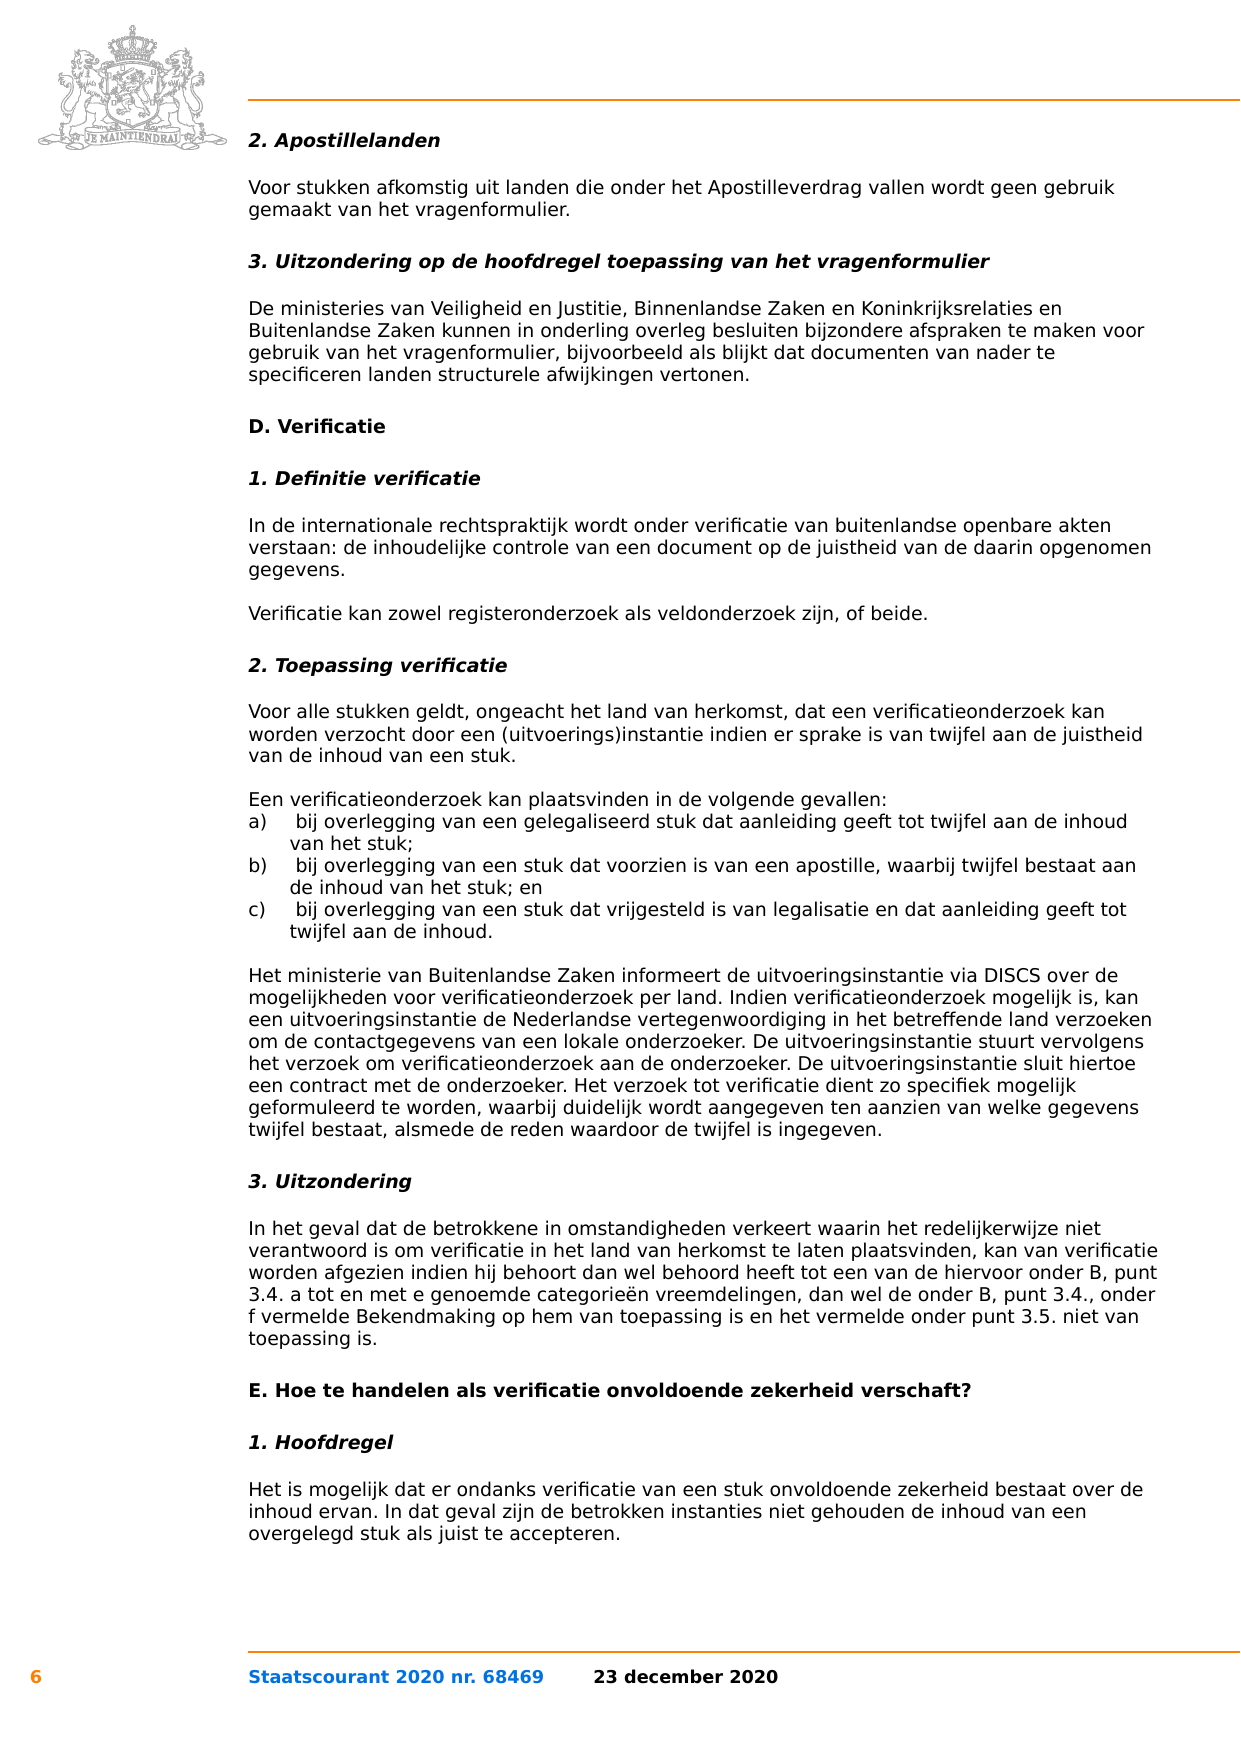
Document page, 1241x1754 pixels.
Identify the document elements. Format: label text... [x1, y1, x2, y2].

text Het is mogelijk dat er ondanks verificatie van een stuk onvoldoende zekerheid bestaat over de inhoud ervan. In dat geval zijn de betrokken instanties niet gehouden de inhoud van een overgelegd stuk als juist te accepteren. [248, 1479, 1163, 1544]
picture [38, 25, 227, 150]
text a) bij overlegging van een gelegaliseerd stuk dat aanleiding geeft tot twijfel aan de inhoud van het stuk; [248, 811, 1163, 855]
text In het geval dat de betrokkene in omstandigheden verkeert waarin het redelijkerwijze niet verantwoord is om verificatie in het land van herkomst te laten plaatsvinden, kan van verificatie worden afgezien indien hij behoort dan wel behoord heeft tot een van de hiervoor onder B, punt 3.4. a tot en met e genoemde categorieën vreemdelingen, dan wel de onder B, punt 3.4., onder f vermelde Bekendmaking op hem van toepassing is en het vermelde onder punt 3.5. niet van toepassing is. [248, 1218, 1163, 1350]
text De ministeries van Veiligheid en Justitie, Binnenlandse Zaken en Koninkrijksrelaties en Buitenlandse Zaken kunnen in onderling overleg besluiten bijzondere afspraken te maken voor gebruik van het vragenformulier, bijvoorbeeld als blijkt dat documenten van nader te specificeren landen structurele afwijkingen vertonen. [248, 298, 1163, 386]
text In de internationale rechtspraktijk wordt onder verificatie van buitenlandse openbare akten verstaan: de inhoudelijke controle van een document op de juistheid van de daarin opgenomen gegevens. [248, 515, 1163, 581]
subtitle 1. Definitie verificatie [248, 468, 1163, 490]
text Verificatie kan zowel registeronderzoek als veldonderzoek zijn, of beide. [248, 602, 1163, 624]
subtitle 2. Apostillelanden [248, 130, 1163, 152]
text b) bij overlegging van een stuk dat voorzien is van een apostille, waarbij twijfel bestaat aan de inhoud van het stuk; en [248, 855, 1163, 899]
subtitle 1. Hoofdregel [248, 1432, 1163, 1454]
text Een verificatieonderzoek kan plaatsvinden in de volgende gevallen: [248, 789, 1163, 811]
text Voor alle stukken geldt, ongeacht het land van herkomst, dat een verificatieonderzoek kan worden verzocht door een (uitvoerings)instantie indien er sprake is van twijfel aan de juistheid van de inhoud van een stuk. [248, 701, 1163, 767]
subtitle E. Hoe te handelen als verificatie onvoldoende zekerheid verschaft? [248, 1380, 1163, 1402]
text Het ministerie van Buitenlandse Zaken informeert de uitvoeringsinstantie via DISCS over de mogelijkheden voor verificatieonderzoek per land. Indien verificatieonderzoek mogelijk is, kan een uitvoeringsinstantie de Nederlandse vertegenwoordiging in het betreffende land verzoeken om de contactgegevens van een lokale onderzoeker. De uitvoeringsinstantie stuurt vervolgens het verzoek om verificatieonderzoek aan de onderzoeker. De uitvoeringsinstantie sluit hiertoe een contract met de onderzoeker. Het verzoek tot verificatie dient zo specifiek mogelijk geformuleerd te worden, waarbij duidelijk wordt aangegeven ten aanzien van welke gegevens twijfel bestaat, alsmede de reden waardoor de twijfel is ingegeven. [248, 965, 1163, 1141]
subtitle 2. Toepassing verificatie [248, 654, 1163, 676]
text Voor stukken afkomstig uit landen die onder het Apostilleverdrag vallen wordt geen gebruik gemaakt van het vragenformulier. [248, 177, 1163, 221]
subtitle 3. Uitzondering [248, 1171, 1163, 1193]
subtitle D. Verificatie [248, 416, 1163, 438]
text c) bij overlegging van een stuk dat vrijgesteld is van legalisatie en dat aanleiding geeft tot twijfel aan de inhoud. [248, 899, 1163, 943]
subtitle 3. Uitzondering op de hoofdregel toepassing van het vragenformulier [248, 251, 1163, 273]
